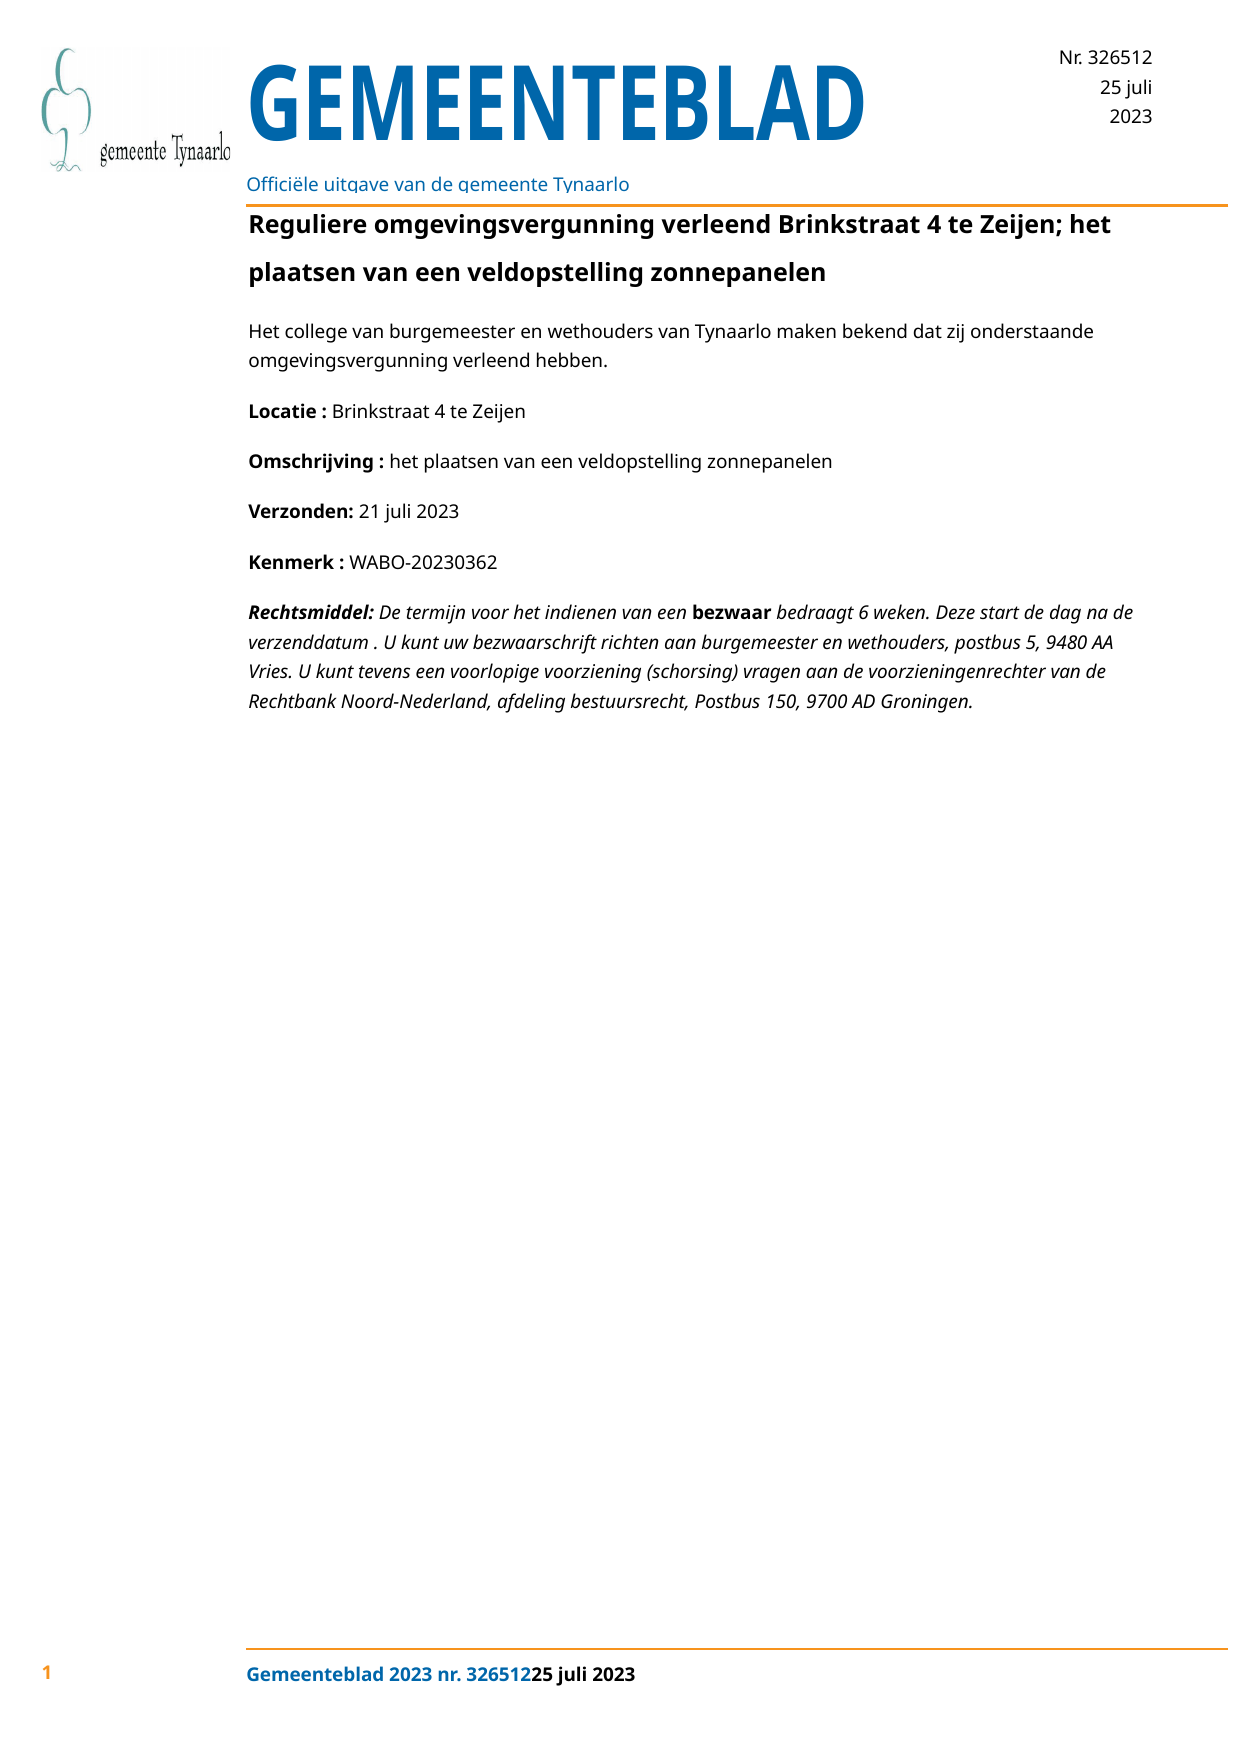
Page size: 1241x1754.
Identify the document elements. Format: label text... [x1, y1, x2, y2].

picture [41, 47, 231, 172]
text Kenmerk : WABO-20230362 [248, 549, 1152, 575]
text Reguliere omgevingsvergunning verleend Brinkstraat 4 te Zeijen; het plaatsen van een veldopstelling zonnepanelen [248, 207, 1152, 288]
text Verzonden: 21 juli 2023 [248, 499, 1152, 524]
text Locatie : Brinkstraat 4 te Zeijen [248, 398, 1152, 424]
text Rechtsmiddel: De termijn voor het indienen van een bezwaar bedraagt 6 weken. Deze start de dag na de verzenddatum . U kunt uw bezwaarschrift richten aan burgemeester en wethouders, postbus 5, 9480 AA Vries. U kunt tevens een voorlopige voorziening (schorsing) vragen aan de voorzieningenrechter van de Rechtbank Noord-Nederland, afdeling bestuursrecht, Postbus 150, 9700 AD Groningen. [248, 599, 1152, 714]
text Het college van burgemeester en wethouders van Tynaarlo maken bekend dat zij onderstaande omgevingsvergunning verleend hebben. [248, 318, 1152, 373]
text Omschrijving : het plaatsen van een veldopstelling zonnepanelen [248, 448, 1152, 474]
